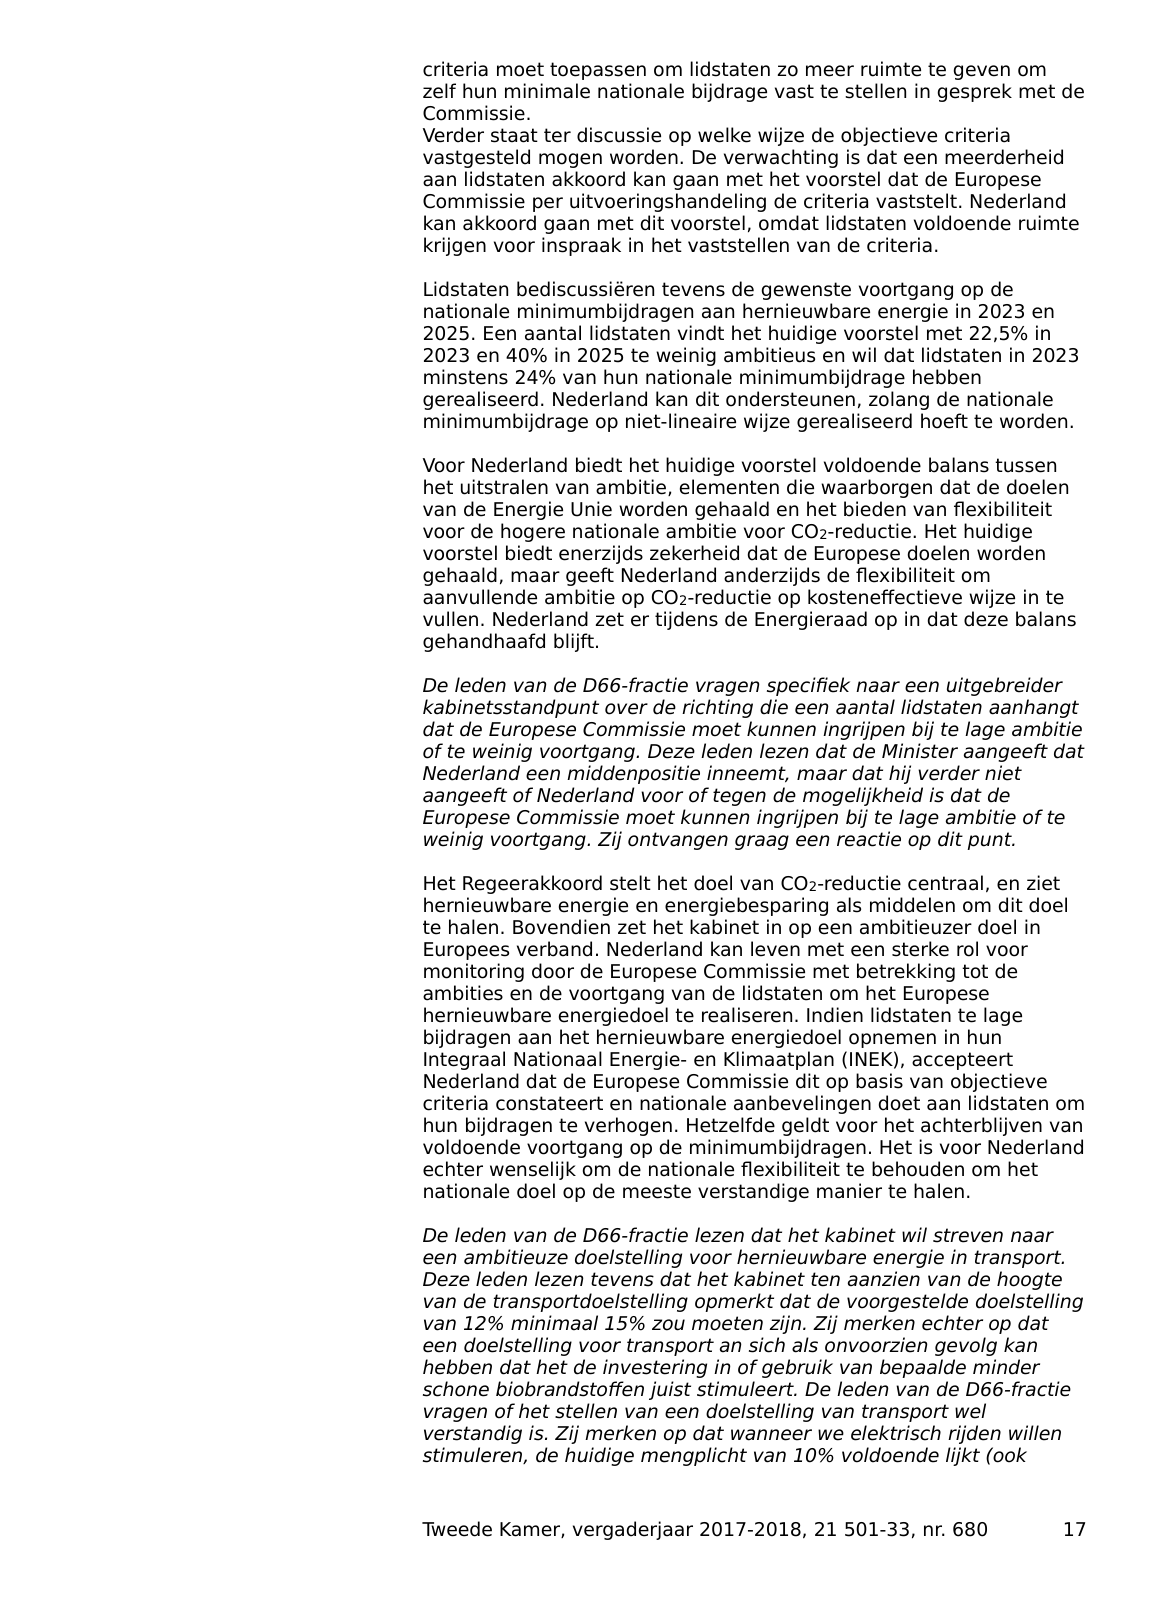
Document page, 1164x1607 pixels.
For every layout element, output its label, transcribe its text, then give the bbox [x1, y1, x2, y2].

text De leden van de D66-fractie vragen specifiek naar een uitgebreider kabinetsstandpunt over de richting die een aantal lidstaten aanhangt dat de Europese Commissie moet kunnen ingrijpen bij te lage ambitie of te weinig voortgang. Deze leden lezen dat de Minister aangeeft dat Nederland een middenpositie inneemt, maar dat hij verder niet aangeeft of Nederland voor of tegen de mogelijkheid is dat de Europese Commissie moet kunnen ingrijpen bij te lage ambitie of te weinig voortgang. Zij ontvangen graag een reactie op dit punt. [422, 675, 1087, 851]
text De leden van de D66-fractie lezen dat het kabinet wil streven naar een ambitieuze doelstelling voor hernieuwbare energie in transport. Deze leden lezen tevens dat het kabinet ten aanzien van de hoogte van de transportdoelstelling opmerkt dat de voorgestelde doelstelling van 12% minimaal 15% zou moeten zijn. Zij merken echter op dat een doelstelling voor transport an sich als onvoorzien gevolg kan hebben dat het de investering in of gebruik van bepaalde minder schone biobrandstoffen juist stimuleert. De leden van de D66-fractie vragen of het stellen van een doelstelling van transport wel verstandig is. Zij merken op dat wanneer we elektrisch rijden willen stimuleren, de huidige mengplicht van 10% voldoende lijkt (ook [422, 1225, 1087, 1467]
text Verder staat ter discussie op welke wijze de objectieve criteria vastgesteld mogen worden. De verwachting is dat een meerderheid aan lidstaten akkoord kan gaan met het voorstel dat de Europese Commissie per uitvoeringshandeling de criteria vaststelt. Nederland kan akkoord gaan met dit voorstel, omdat lidstaten voldoende ruimte krijgen voor inspraak in het vaststellen van de criteria. [422, 125, 1087, 257]
text Voor Nederland biedt het huidige voorstel voldoende balans tussen het uitstralen van ambitie, elementen die waarborgen dat de doelen van de Energie Unie worden gehaald en het bieden van flexibiliteit voor de hogere nationale ambitie voor CO2-reductie. Het huidige voorstel biedt enerzijds zekerheid dat de Europese doelen worden gehaald, maar geeft Nederland anderzijds de flexibiliteit om aanvullende ambitie op CO2-reductie op kosteneffectieve wijze in te vullen. Nederland zet er tijdens de Energieraad op in dat deze balans gehandhaafd blijft. [422, 455, 1087, 653]
text criteria moet toepassen om lidstaten zo meer ruimte te geven om zelf hun minimale nationale bijdrage vast te stellen in gesprek met de Commissie. [422, 59, 1087, 125]
text Het Regeerakkoord stelt het doel van CO2-reductie centraal, en ziet hernieuwbare energie en energiebesparing als middelen om dit doel te halen. Bovendien zet het kabinet in op een ambitieuzer doel in Europees verband. Nederland kan leven met een sterke rol voor monitoring door de Europese Commissie met betrekking tot de ambities en de voortgang van de lidstaten om het Europese hernieuwbare energiedoel te realiseren. Indien lidstaten te lage bijdragen aan het hernieuwbare energiedoel opnemen in hun Integraal Nationaal Energie- en Klimaatplan (INEK), accepteert Nederland dat de Europese Commissie dit op basis van objectieve criteria constateert en nationale aanbevelingen doet aan lidstaten om hun bijdragen te verhogen. Hetzelfde geldt voor het achterblijven van voldoende voortgang op de minimumbijdragen. Het is voor Nederland echter wenselijk om de nationale flexibiliteit te behouden om het nationale doel op de meeste verstandige manier te halen. [422, 873, 1087, 1203]
text Lidstaten bediscussiëren tevens de gewenste voortgang op de nationale minimumbijdragen aan hernieuwbare energie in 2023 en 2025. Een aantal lidstaten vindt het huidige voorstel met 22,5% in 2023 en 40% in 2025 te weinig ambitieus en wil dat lidstaten in 2023 minstens 24% van hun nationale minimumbijdrage hebben gerealiseerd. Nederland kan dit ondersteunen, zolang de nationale minimumbijdrage op niet-lineaire wijze gerealiseerd hoeft te worden. [422, 279, 1087, 433]
